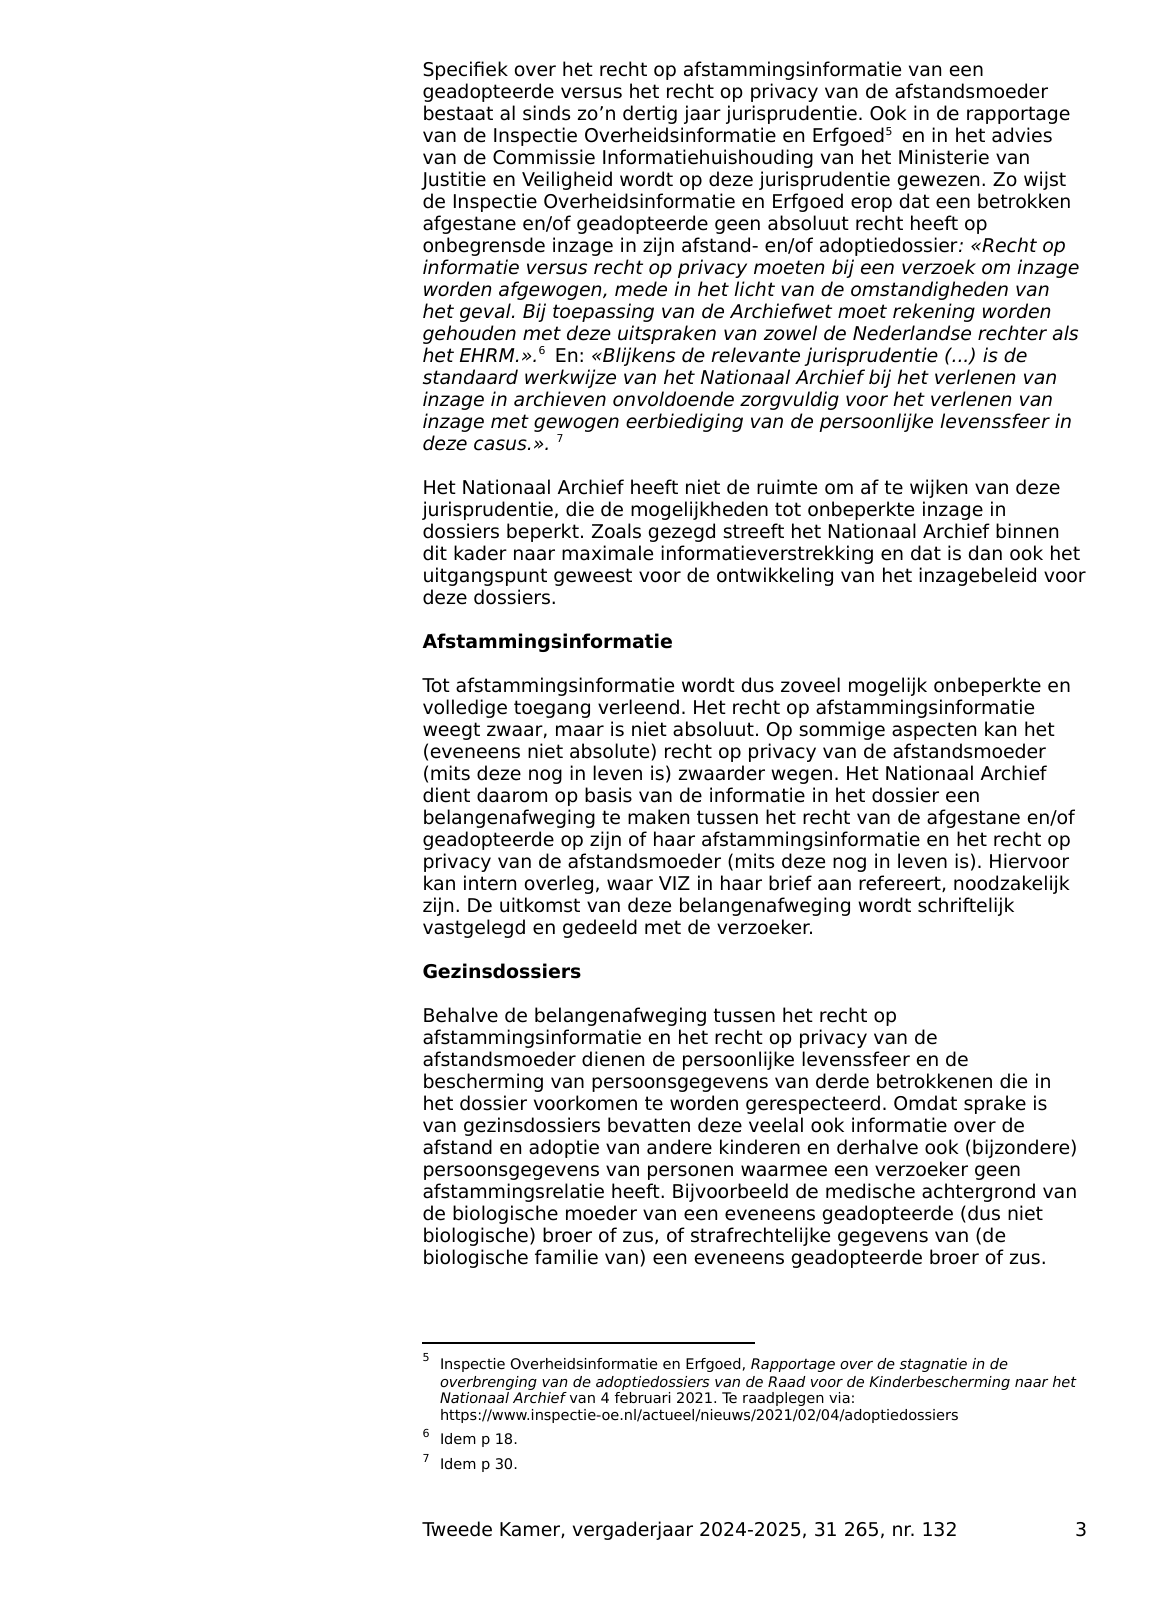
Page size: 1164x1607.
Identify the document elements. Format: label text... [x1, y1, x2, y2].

text Specifiek over het recht op afstammingsinformatie van een geadopteerde versus het recht op privacy van de afstandsmoeder bestaat al sinds zo’n dertig jaar jurisprudentie. Ook in de rapportage van de Inspectie Overheidsinformatie en Erfgoed en in het advies van de Commissie Informatiehuishouding van het Ministerie van Justitie en Veiligheid wordt op deze jurisprudentie gewezen. Zo wijst de Inspectie Overheidsinformatie en Erfgoed erop dat een betrokken afgestane en/of geadopteerde geen absoluut recht heeft op onbegrensde inzage in zijn afstand- en/of adoptiedossier: «Recht op informatie versus recht op privacy moeten bij een verzoek om inzage worden afgewogen, mede in het licht van de omstandigheden van het geval. Bij toepassing van de Archiefwet moet rekening worden gehouden met deze uitspraken van zowel de Nederlandse rechter als het EHRM.». En: «Blijkens de relevante jurisprudentie (...) is de standaard werkwijze van het Nationaal Archief bij het verlenen van inzage in archieven onvoldoende zorgvuldig voor het verlenen van inzage met gewogen eerbiediging van de persoonlijke levenssfeer in deze casus.». [422, 59, 1087, 455]
text Inspectie Overheidsinformatie en Erfgoed, Rapportage over de stagnatie in de overbrenging van de adoptiedossiers van de Raad voor de Kinderbescherming naar het Nationaal Archief van 4 februari 2021. Te raadplegen via: https://www.inspectie-oe.nl/actueel/nieuws/2021/02/04/adoptiedossiers [422, 1352, 1087, 1424]
text Behalve de belangenafweging tussen het recht op afstammingsinformatie en het recht op privacy van de afstandsmoeder dienen de persoonlijke levenssfeer en de bescherming van persoonsgegevens van derde betrokkenen die in het dossier voorkomen te worden gerespecteerd. Omdat sprake is van gezinsdossiers bevatten deze veelal ook informatie over de afstand en adoptie van andere kinderen en derhalve ook (bijzondere) persoonsgegevens van personen waarmee een verzoeker geen afstammingsrelatie heeft. Bijvoorbeeld de medische achtergrond van de biologische moeder van een eveneens geadopteerde (dus niet biologische) broer of zus, of strafrechtelijke gegevens van (de biologische familie van) een eveneens geadopteerde broer of zus. [422, 1005, 1087, 1269]
text Het Nationaal Archief heeft niet de ruimte om af te wijken van deze jurisprudentie, die de mogelijkheden tot onbeperkte inzage in dossiers beperkt. Zoals gezegd streeft het Nationaal Archief binnen dit kader naar maximale informatieverstrekking en dat is dan ook het uitgangspunt geweest voor de ontwikkeling van het inzagebeleid voor deze dossiers. [422, 477, 1087, 609]
text Tot afstammingsinformatie wordt dus zoveel mogelijk onbeperkte en volledige toegang verleend. Het recht op afstammingsinformatie weegt zwaar, maar is niet absoluut. Op sommige aspecten kan het (eveneens niet absolute) recht op privacy van de afstandsmoeder (mits deze nog in leven is) zwaarder wegen. Het Nationaal Archief dient daarom op basis van de informatie in het dossier een belangenafweging te maken tussen het recht van de afgestane en/of geadopteerde op zijn of haar afstammingsinformatie en het recht op privacy van de afstandsmoeder (mits deze nog in leven is). Hiervoor kan intern overleg, waar VIZ in haar brief aan refereert, noodzakelijk zijn. De uitkomst van deze belangenafweging wordt schriftelijk vastgelegd en gedeeld met de verzoeker. [422, 675, 1087, 939]
subtitle Gezinsdossiers [422, 961, 1087, 983]
text Idem p 18. [422, 1427, 1087, 1449]
text Idem p 30. [422, 1452, 1087, 1474]
subtitle Afstammingsinformatie [422, 631, 1087, 653]
